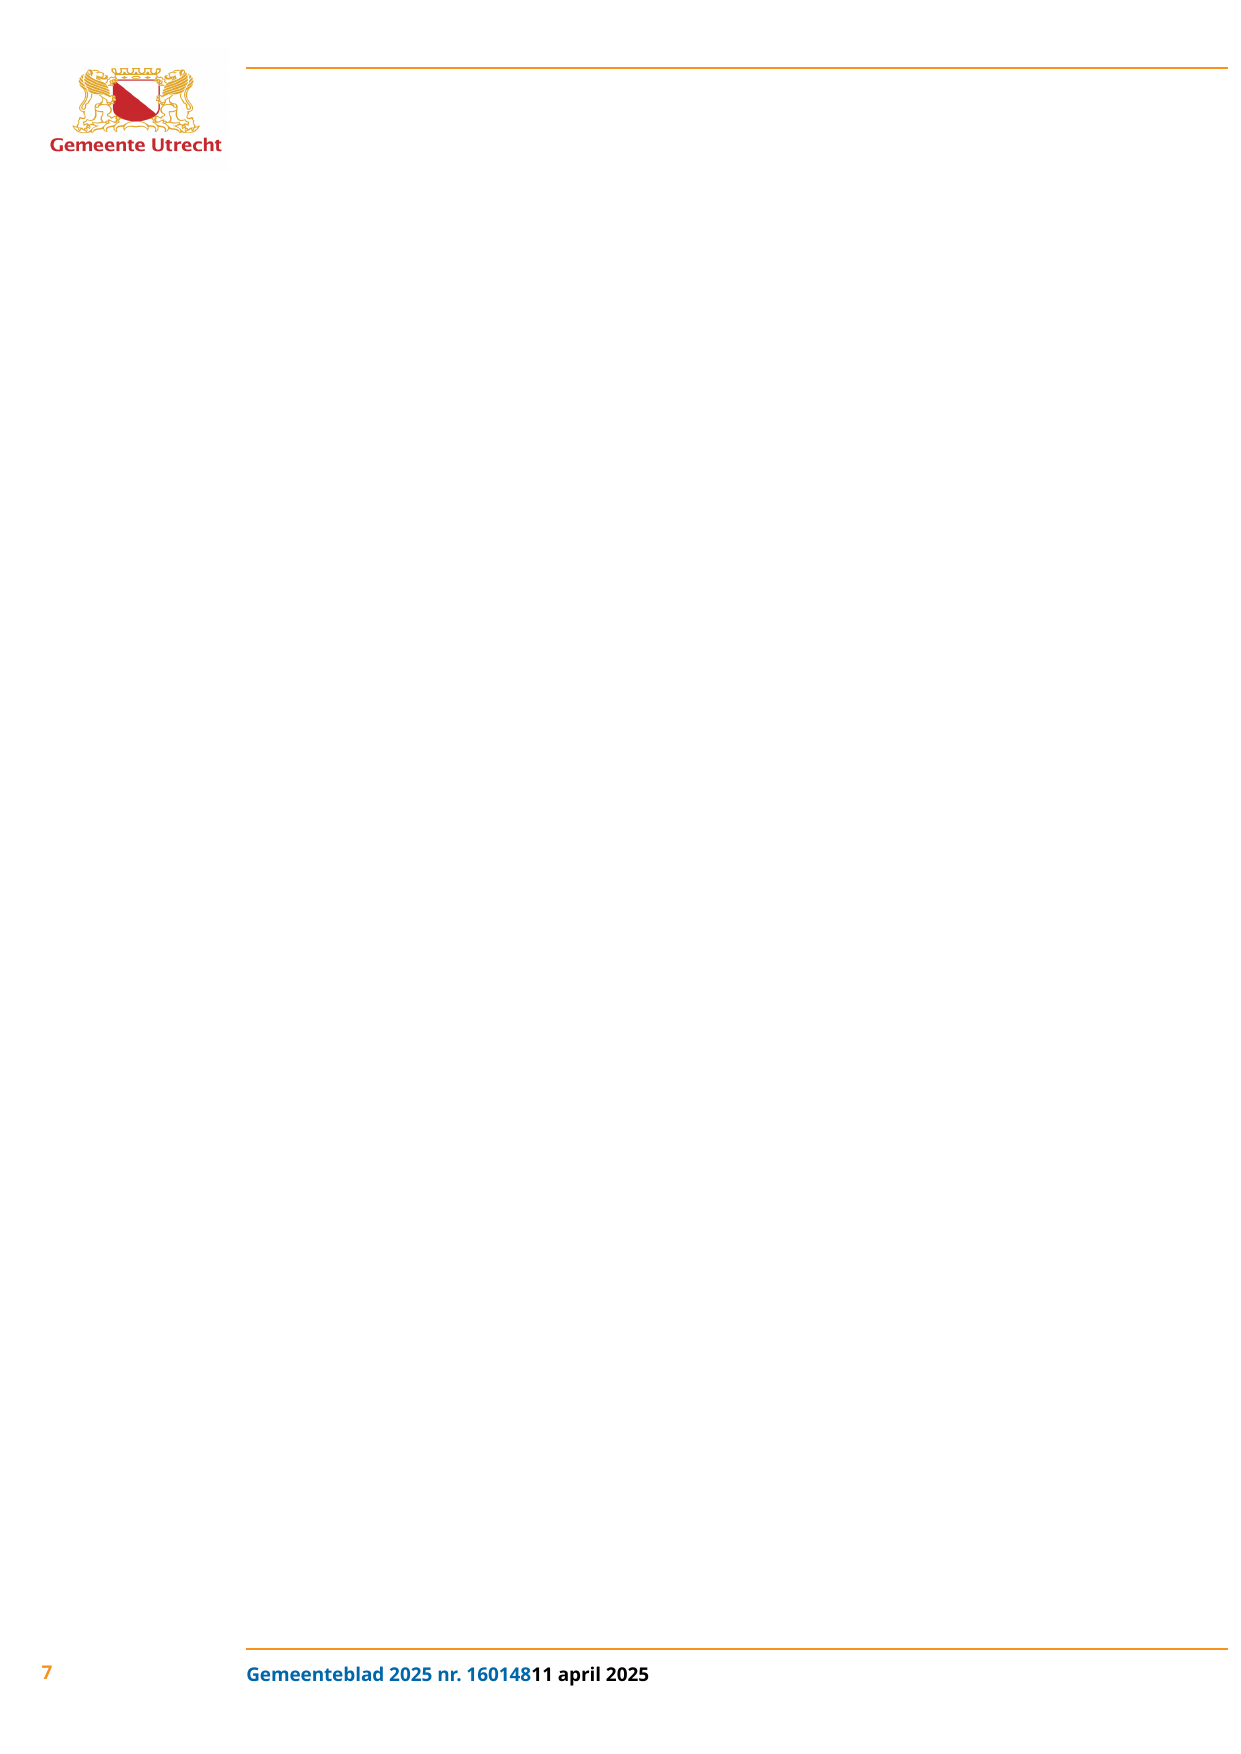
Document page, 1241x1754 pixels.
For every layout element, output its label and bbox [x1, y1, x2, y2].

picture [41, 47, 231, 172]
